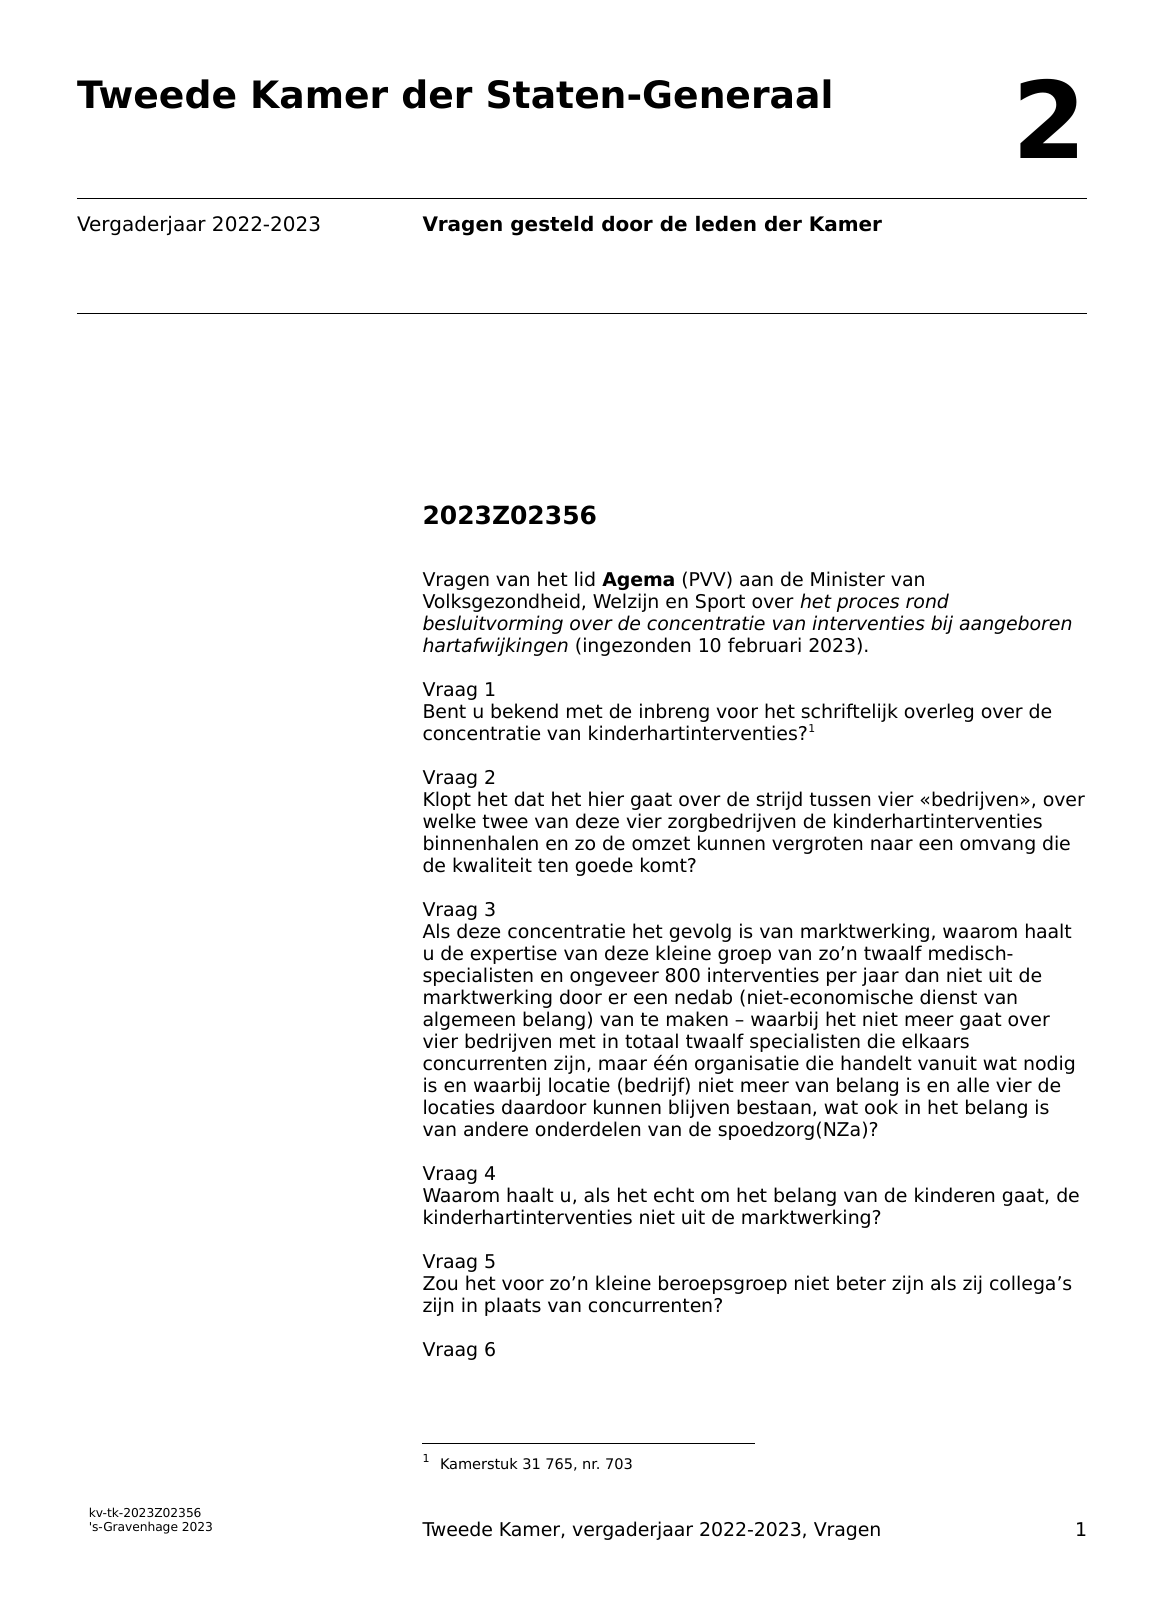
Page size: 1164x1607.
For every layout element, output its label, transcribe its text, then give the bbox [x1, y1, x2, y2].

table_header Tweede Kamer der Staten-Generaal [77, 59, 886, 198]
text Vraag 3 [422, 899, 1087, 921]
text Kamerstuk 31 765, nr. 703 [422, 1452, 1087, 1474]
text Klopt het dat het hier gaat over de strijd tussen vier «bedrijven», over welke twee van deze vier zorgbedrijven de kinderhartinterventies binnenhalen en zo de omzet kunnen vergroten naar een omvang die de kwaliteit ten goede komt? [422, 789, 1087, 877]
text Vraag 2 [422, 767, 1087, 789]
text 's-Gravenhage 2023 [88, 1520, 323, 1534]
table_header 2 [886, 59, 1087, 198]
text Bent u bekend met de inbreng voor het schriftelijk overleg over de concentratie van kinderhartinterventies? [422, 701, 1087, 745]
text kv-tk-2023Z02356 [88, 1506, 323, 1520]
text Vraag 6 [422, 1339, 1087, 1361]
text Zou het voor zo’n kleine beroepsgroep niet beter zijn als zij collega’s zijn in plaats van concurrenten? [422, 1273, 1087, 1317]
text Als deze concentratie het gevolg is van marktwerking, waarom haalt u de expertise van deze kleine groep van zo’n twaalf medisch-specialisten en ongeveer 800 interventies per jaar dan niet uit de marktwerking door er een nedab (niet-economische dienst van algemeen belang) van te maken – waarbij het niet meer gaat over vier bedrijven met in totaal twaalf specialisten die elkaars concurrenten zijn, maar één organisatie die handelt vanuit wat nodig is en waarbij locatie (bedrijf) niet meer van belang is en alle vier de locaties daardoor kunnen blijven bestaan, wat ook in het belang is van andere onderdelen van de spoedzorg(NZa)? [422, 921, 1087, 1141]
table_cell Vergaderjaar 2022-2023 [77, 199, 422, 313]
table_cell Vragen gesteld door de leden der Kamer [422, 199, 1087, 313]
text Vraag 5 [422, 1251, 1087, 1273]
text 2023Z02356 [422, 501, 1087, 531]
text Waarom haalt u, als het echt om het belang van de kinderen gaat, de kinderhartinterventies niet uit de marktwerking? [422, 1185, 1087, 1229]
text Vraag 1 [422, 679, 1087, 701]
text Vragen van het lid Agema (PVV) aan de Minister van Volksgezondheid, Welzijn en Sport over het proces rond besluitvorming over de concentratie van interventies bij aangeboren hartafwijkingen (ingezonden 10 februari 2023). [422, 569, 1087, 657]
text Vraag 4 [422, 1163, 1087, 1185]
